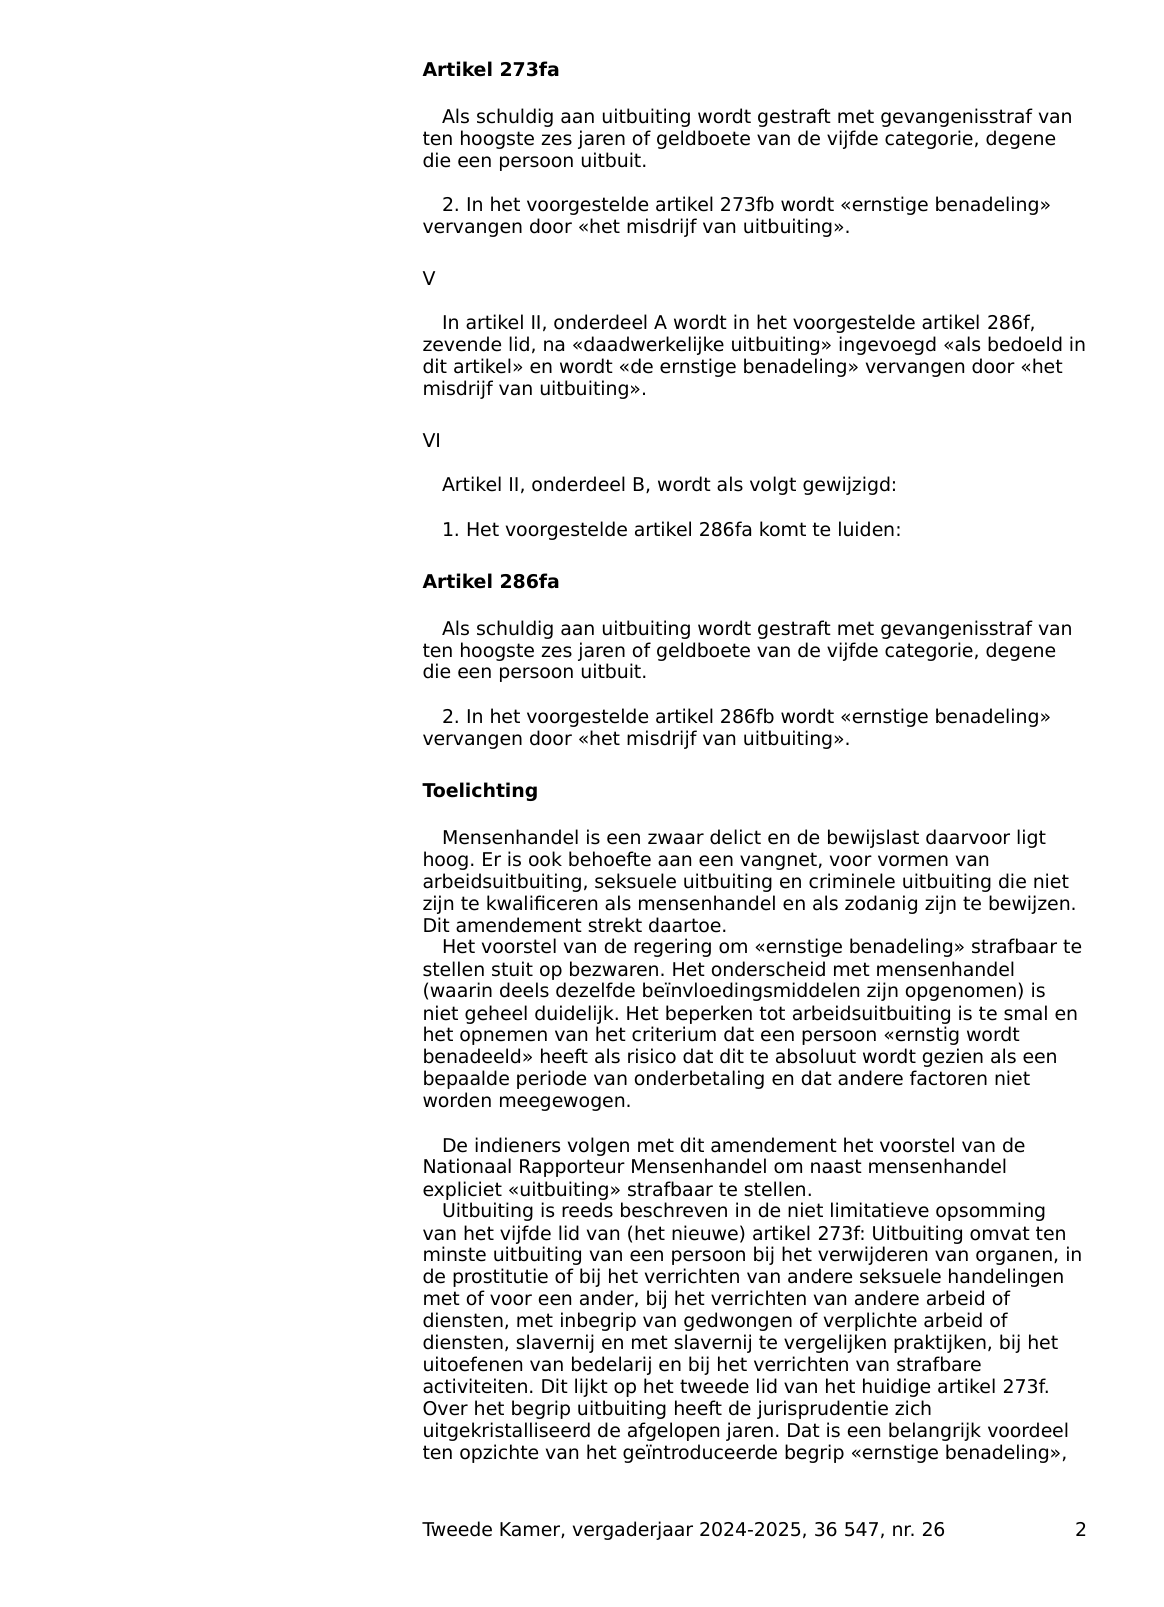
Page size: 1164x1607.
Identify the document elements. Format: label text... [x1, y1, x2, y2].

text In artikel II, onderdeel A wordt in het voorgestelde artikel 286f, zevende lid, na «daadwerkelijke uitbuiting» ingevoegd «als bedoeld in dit artikel» en wordt «de ernstige benadeling» vervangen door «het misdrijf van uitbuiting». [422, 312, 1087, 400]
text 2. In het voorgestelde artikel 286fb wordt «ernstige benadeling» vervangen door «het misdrijf van uitbuiting». [422, 706, 1087, 749]
text Als schuldig aan uitbuiting wordt gestraft met gevangenisstraf van ten hoogste zes jaren of geldboete van de vijfde categorie, degene die een persoon uitbuit. [422, 617, 1087, 683]
text Uitbuiting is reeds beschreven in de niet limitatieve opsomming van het vijfde lid van (het nieuwe) artikel 273f: Uitbuiting omvat ten minste uitbuiting van een persoon bij het verwijderen van organen, in de prostitutie of bij het verrichten van andere seksuele handelingen met of voor een ander, bij het verrichten van andere arbeid of diensten, met inbegrip van gedwongen of verplichte arbeid of diensten, slavernij en met slavernij te vergelijken praktijken, bij het uitoefenen van bedelarij en bij het verrichten van strafbare activiteiten. Dit lijkt op het tweede lid van het huidige artikel 273f. Over het begrip uitbuiting heeft de jurisprudentie zich uitgekristalliseerd de afgelopen jaren. Dat is een belangrijk voordeel ten opzichte van het geïntroduceerde begrip «ernstige benadeling», [422, 1200, 1087, 1464]
text Mensenhandel is een zwaar delict en de bewijslast daarvoor ligt hoog. Er is ook behoefte aan een vangnet, voor vormen van arbeidsuitbuiting, seksuele uitbuiting en criminele uitbuiting die niet zijn te kwalificeren als mensenhandel en als zodanig zijn te bewijzen. Dit amendement strekt daartoe. [422, 827, 1087, 936]
text Het voorstel van de regering om «ernstige benadeling» strafbaar te stellen stuit op bezwaren. Het onderscheid met mensenhandel (waarin deels dezelfde beïnvloedingsmiddelen zijn opgenomen) is niet geheel duidelijk. Het beperken tot arbeidsuitbuiting is te smal en het opnemen van het criterium dat een persoon «ernstig wordt benadeeld» heeft als risico dat dit te absoluut wordt gezien als een bepaalde periode van onderbetaling en dat andere factoren niet worden meegewogen. [422, 936, 1087, 1112]
text Artikel II, onderdeel B, wordt als volgt gewijzigd: [422, 474, 1087, 496]
text De indieners volgen met dit amendement het voorstel van de Nationaal Rapporteur Mensenhandel om naast mensenhandel expliciet «uitbuiting» strafbaar te stellen. [422, 1134, 1087, 1200]
subtitle Artikel 286fa [422, 571, 1087, 592]
subtitle Artikel 273fa [422, 59, 1087, 81]
text Als schuldig aan uitbuiting wordt gestraft met gevangenisstraf van ten hoogste zes jaren of geldboete van de vijfde categorie, degene die een persoon uitbuit. [422, 106, 1087, 172]
subtitle VI [422, 430, 1087, 452]
text 2. In het voorgestelde artikel 273fb wordt «ernstige benadeling» vervangen door «het misdrijf van uitbuiting». [422, 194, 1087, 238]
subtitle Toelichting [422, 779, 1087, 802]
text 1. Het voorgestelde artikel 286fa komt te luiden: [422, 518, 1087, 541]
subtitle V [422, 268, 1087, 290]
